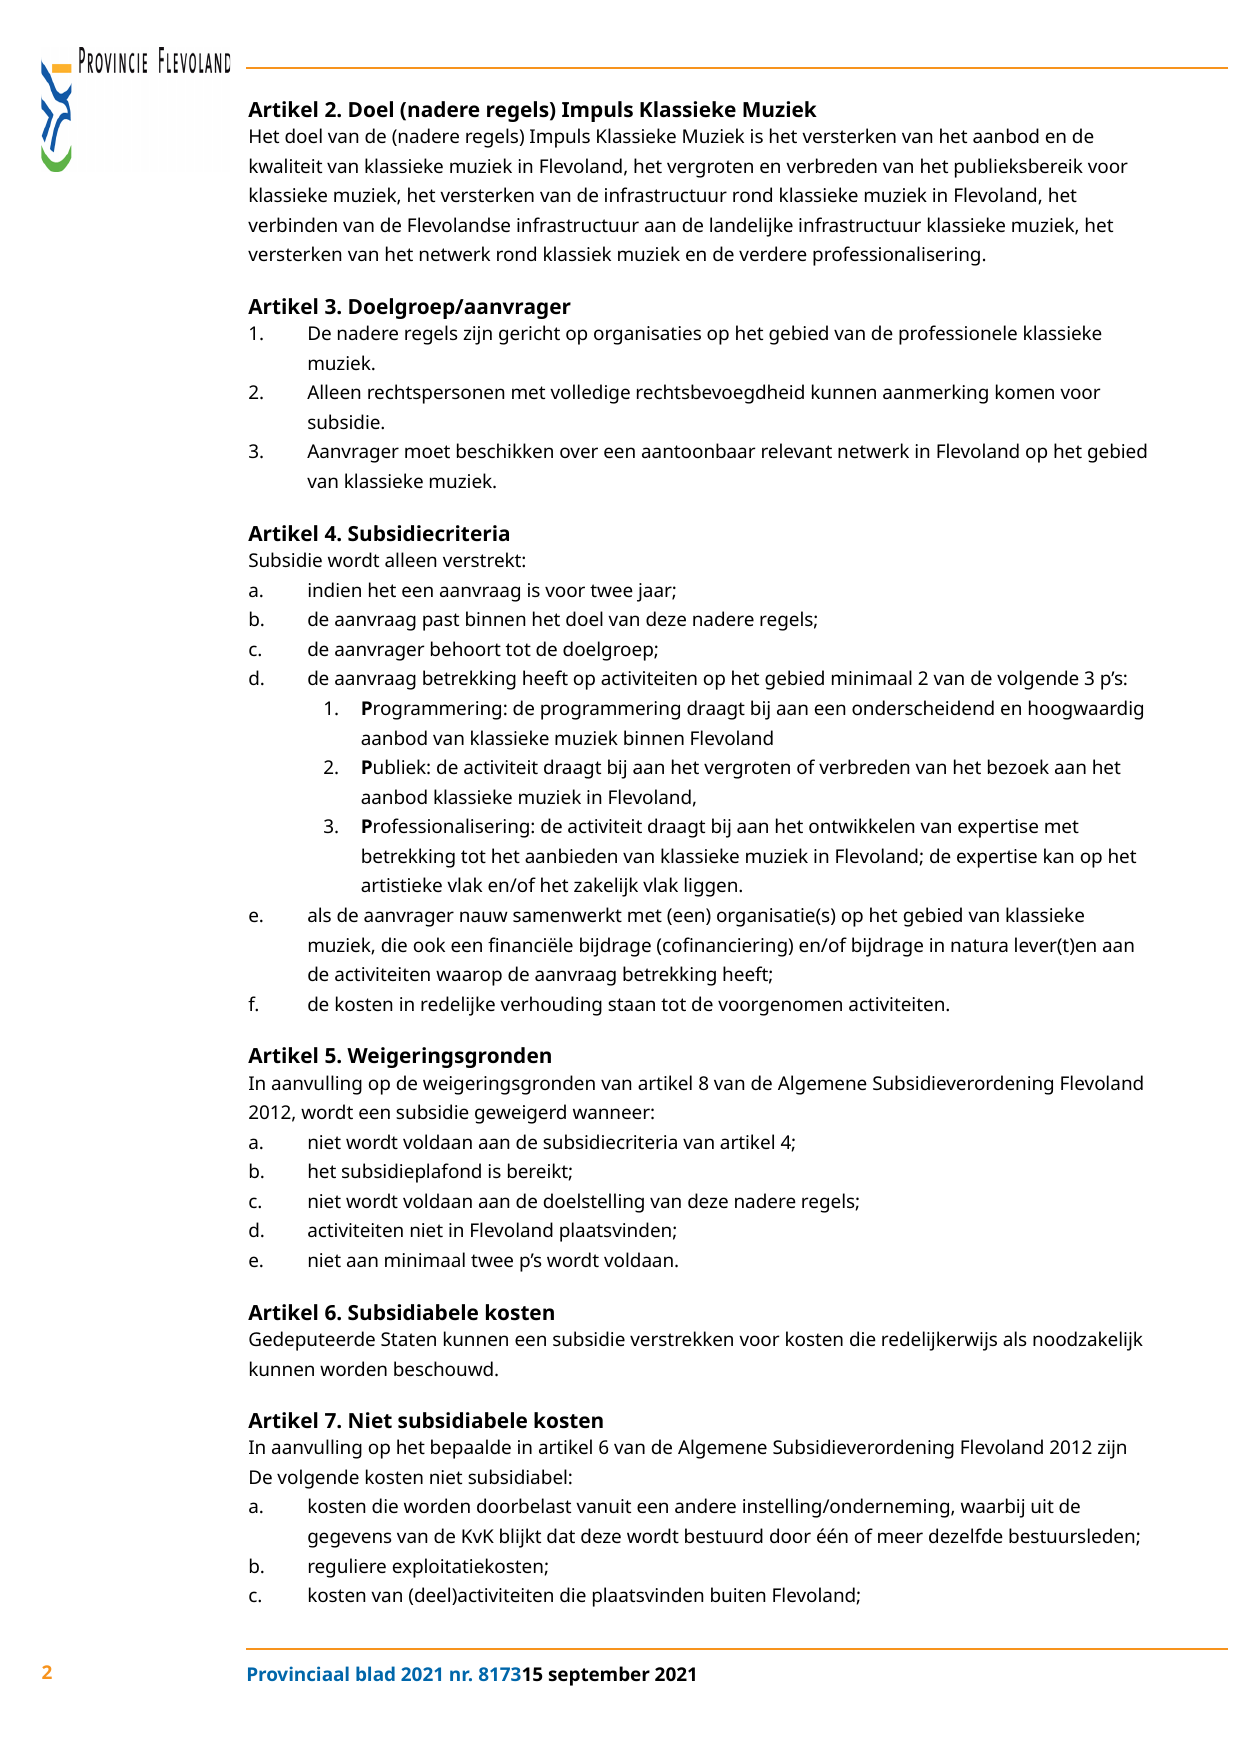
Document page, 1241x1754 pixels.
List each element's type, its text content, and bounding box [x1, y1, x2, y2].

text Artikel 4. Subsidiecriteria [248, 519, 1152, 547]
list niet wordt voldaan aan de doelstelling van deze nadere regels; [248, 1188, 1152, 1214]
list kosten van (deel)activiteiten die plaatsvinden buiten Flevoland; [248, 1582, 1152, 1608]
list de aanvraag betrekking heeft op activiteiten op het gebied minimaal 2 van de volgende 3 p’s: [248, 666, 1152, 691]
text In aanvulling op de weigeringsgronden van artikel 8 van de Algemene Subsidieverordening Flevoland 2012, wordt een subsidie geweigerd wanneer: [248, 1070, 1152, 1125]
list activiteiten niet in Flevoland plaatsvinden; [248, 1218, 1152, 1243]
list De nadere regels zijn gericht op organisaties op het gebied van de professionele klassieke muziek. [248, 320, 1152, 376]
list de kosten in redelijke verhouding staan tot de voorgenomen activiteiten. [248, 991, 1152, 1017]
list reguliere exploitatiekosten; [248, 1553, 1152, 1579]
list Professionalisering: de activiteit draagt bij aan het ontwikkelen van expertise met betrekking tot het aanbieden van klassieke muziek in Flevoland; de expertise kan op het artistieke vlak en/of het zakelijk vlak liggen. [323, 813, 1152, 898]
list Alleen rechtspersonen met volledige rechtsbevoegdheid kunnen aanmerking komen voor subsidie. [248, 379, 1152, 435]
text Artikel 6. Subsidiabele kosten [248, 1298, 1152, 1326]
list indien het een aanvraag is voor twee jaar; [248, 577, 1152, 602]
text Artikel 3. Doelgroep/aanvrager [248, 292, 1152, 320]
list het subsidieplafond is bereikt; [248, 1158, 1152, 1184]
text Artikel 5. Weigeringsgronden [248, 1041, 1152, 1070]
text Het doel van de (nadere regels) Impuls Klassieke Muziek is het versterken van het aanbod en de kwaliteit van klassieke muziek in Flevoland, het vergroten en verbreden van het publieksbereik voor klassieke muziek, het versterken van de infrastructuur rond klassieke muziek in Flevoland, het verbinden van de Flevolandse infrastructuur aan de landelijke infrastructuur klassieke muziek, het versterken van het netwerk rond klassiek muziek en de verdere professionalisering. [248, 123, 1152, 267]
text Subsidie wordt alleen verstrekt: [248, 547, 1152, 573]
text Artikel 7. Niet subsidiabele kosten [248, 1406, 1152, 1434]
list Programmering: de programmering draagt bij aan een onderscheidend en hoogwaardig aanbod van klassieke muziek binnen Flevoland [323, 695, 1152, 750]
list niet aan minimaal twee p’s wordt voldaan. [248, 1247, 1152, 1273]
list Aanvrager moet beschikken over een aantoonbaar relevant netwerk in Flevoland op het gebied van klassieke muziek. [248, 439, 1152, 494]
picture [41, 47, 231, 172]
list niet wordt voldaan aan de subsidiecriteria van artikel 4; [248, 1129, 1152, 1155]
text Artikel 2. Doel (nadere regels) Impuls Klassieke Muziek [248, 95, 1152, 123]
list als de aanvrager nauw samenwerkt met (een) organisatie(s) op het gebied van klassieke muziek, die ook een financiële bijdrage (cofinanciering) en/of bijdrage in natura lever(t)en aan de activiteiten waarop de aanvraag betrekking heeft; [248, 902, 1152, 987]
text Gedeputeerde Staten kunnen een subsidie verstrekken voor kosten die redelijkerwijs als noodzakelijk kunnen worden beschouwd. [248, 1326, 1152, 1381]
list kosten die worden doorbelast vanuit een andere instelling/onderneming, waarbij uit de gegevens van de KvK blijkt dat deze wordt bestuurd door één of meer dezelfde bestuursleden; [248, 1494, 1152, 1549]
list de aanvrager behoort tot de doelgroep; [248, 636, 1152, 662]
text In aanvulling op het bepaalde in artikel 6 van de Algemene Subsidieverordening Flevoland 2012 zijn De volgende kosten niet subsidiabel: [248, 1434, 1152, 1490]
list de aanvraag past binnen het doel van deze nadere regels; [248, 606, 1152, 632]
list Publiek: de activiteit draagt bij aan het vergroten of verbreden van het bezoek aan het aanbod klassieke muziek in Flevoland, [323, 754, 1152, 809]
